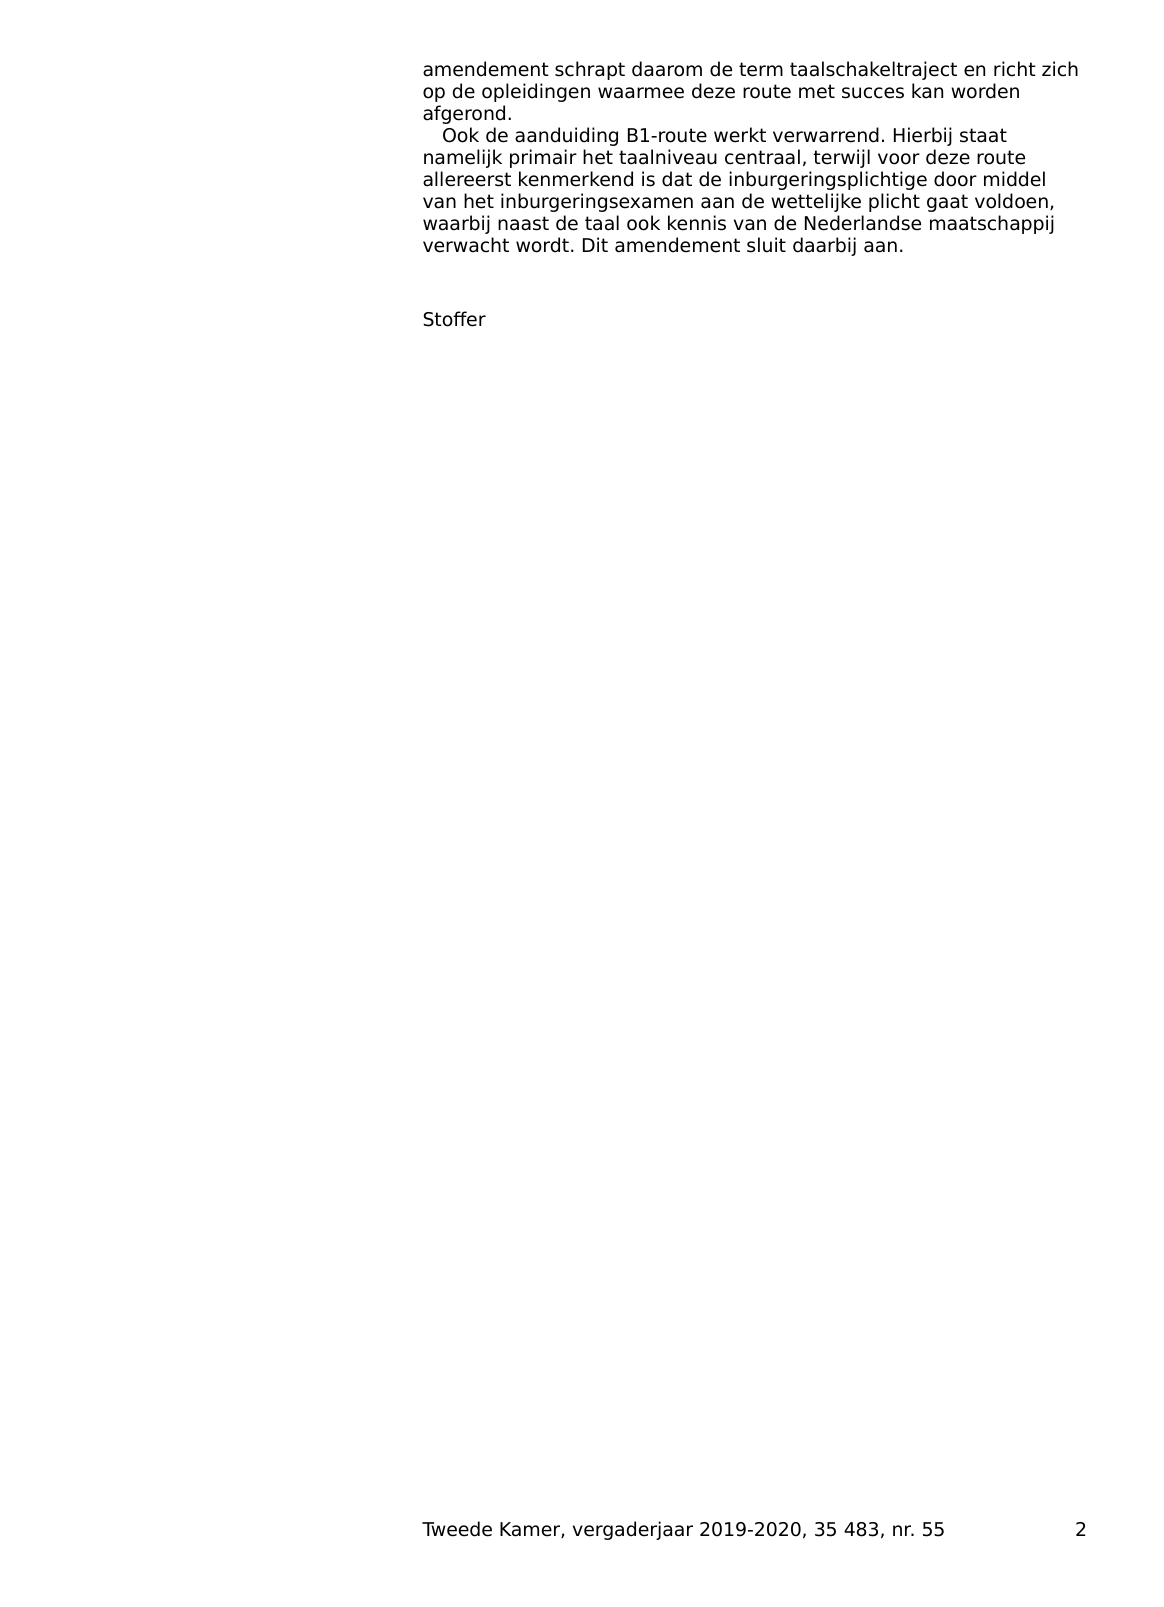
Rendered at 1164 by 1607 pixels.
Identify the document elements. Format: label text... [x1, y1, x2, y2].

text amendement schrapt daarom de term taalschakeltraject en richt zich op de opleidingen waarmee deze route met succes kan worden afgerond. [422, 59, 1087, 125]
text Ook de aanduiding B1-route werkt verwarrend. Hierbij staat namelijk primair het taalniveau centraal, terwijl voor deze route allereerst kenmerkend is dat de inburgeringsplichtige door middel van het inburgeringsexamen aan de wettelijke plicht gaat voldoen, waarbij naast de taal ook kennis van de Nederlandse maatschappij verwacht wordt. Dit amendement sluit daarbij aan. [422, 125, 1087, 257]
text Stoffer [422, 287, 1087, 331]
